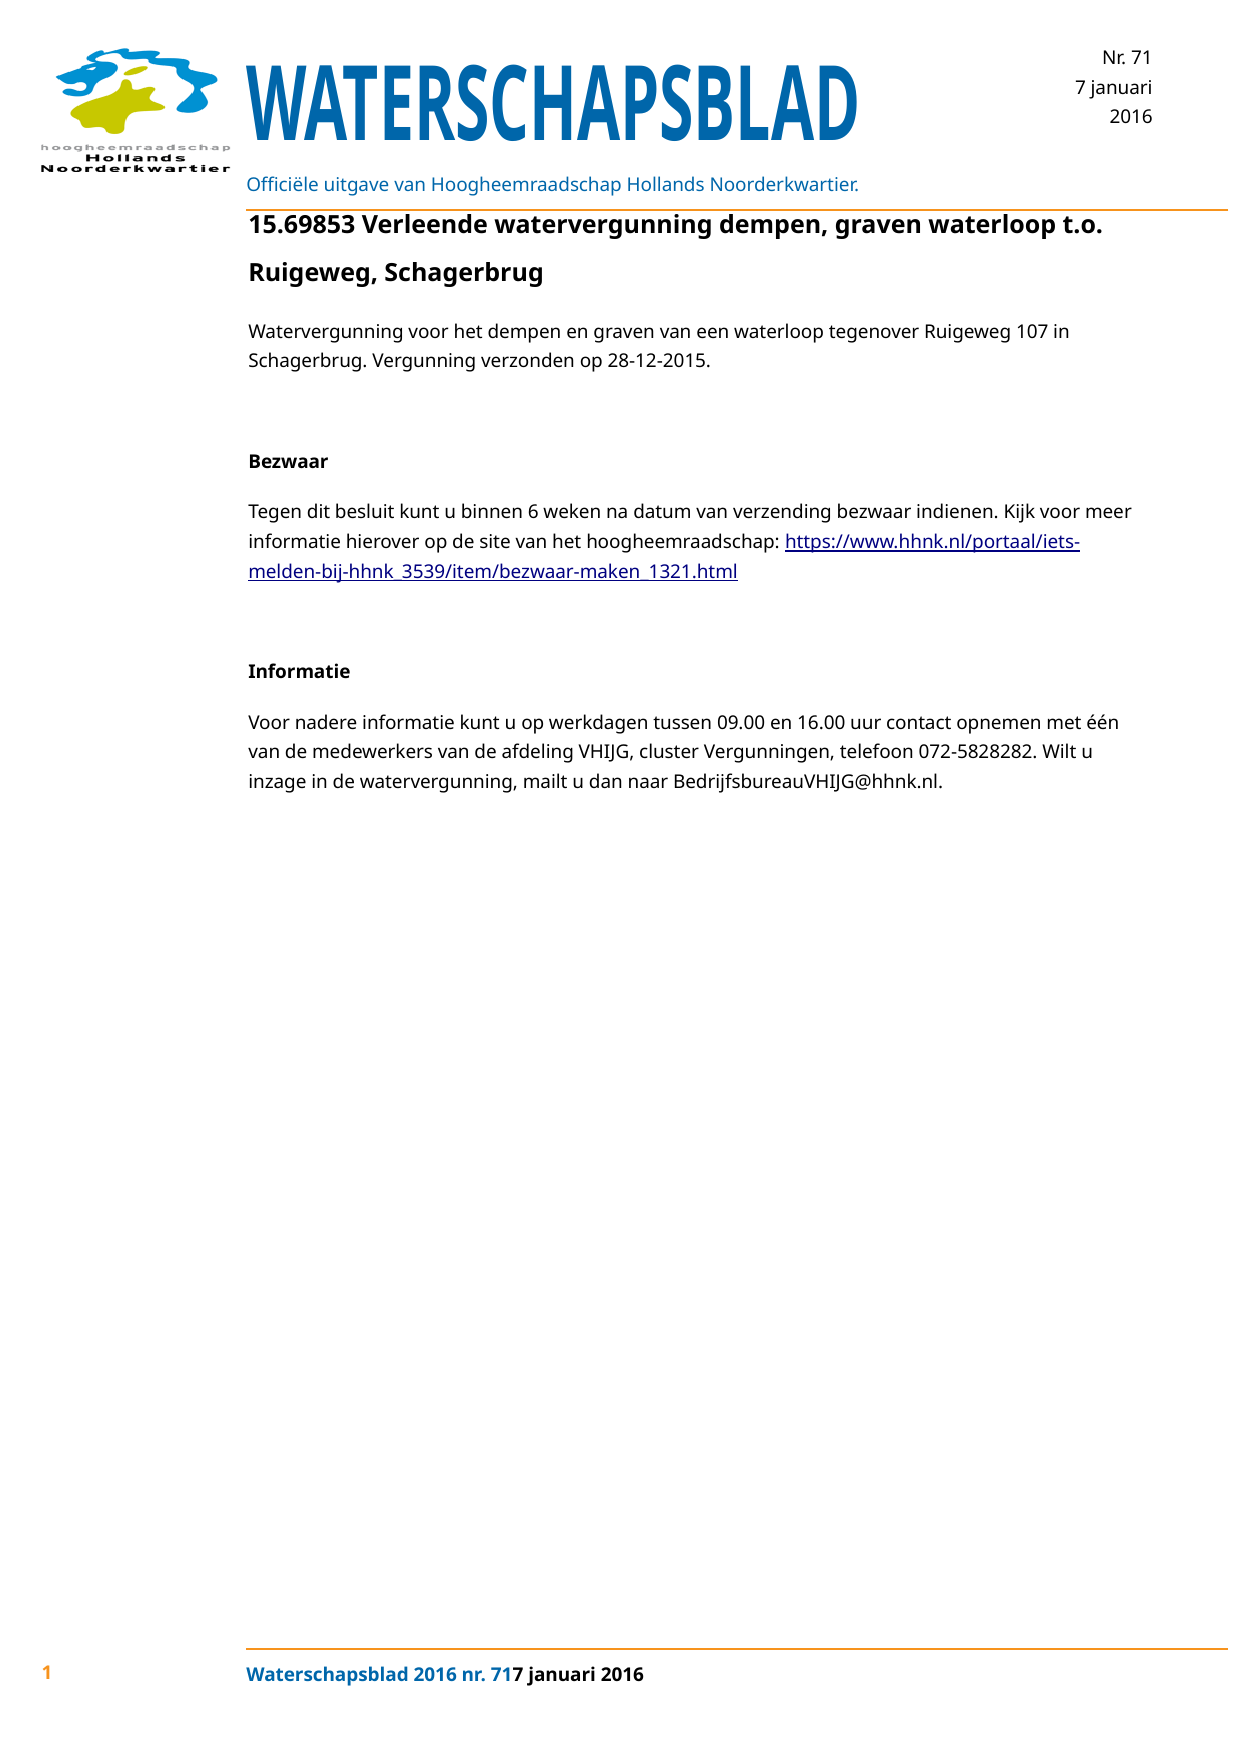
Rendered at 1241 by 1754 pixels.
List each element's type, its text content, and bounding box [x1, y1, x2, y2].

text Tegen dit besluit kunt u binnen 6 weken na datum van verzending bezwaar indienen. Kijk voor meer informatie hierover op de site van het hoogheemraadschap: https://www.hhnk.nl/portaal/iets-melden-bij-hhnk_3539/item/bezwaar-maken_1321.html [248, 499, 1152, 584]
text Watervergunning voor het dempen en graven van een waterloop tegenover Ruigeweg 107 in Schagerbrug. Vergunning verzonden op 28-12-2015. [248, 318, 1152, 373]
text 15.69853 Verleende watervergunning dempen, graven waterloop t.o. Ruigeweg, Schagerbrug [248, 211, 1152, 288]
text Bezwaar [248, 448, 1152, 474]
picture [41, 47, 231, 172]
text Informatie [248, 659, 1152, 684]
text Voor nadere informatie kunt u op werkdagen tussen 09.00 en 16.00 uur contact opnemen met één van de medewerkers van de afdeling VHIJG, cluster Vergunningen, telefoon 072-5828282. Wilt u inzage in de watervergunning, mailt u dan naar BedrijfsbureauVHIJG@hhnk.nl. [248, 709, 1152, 794]
